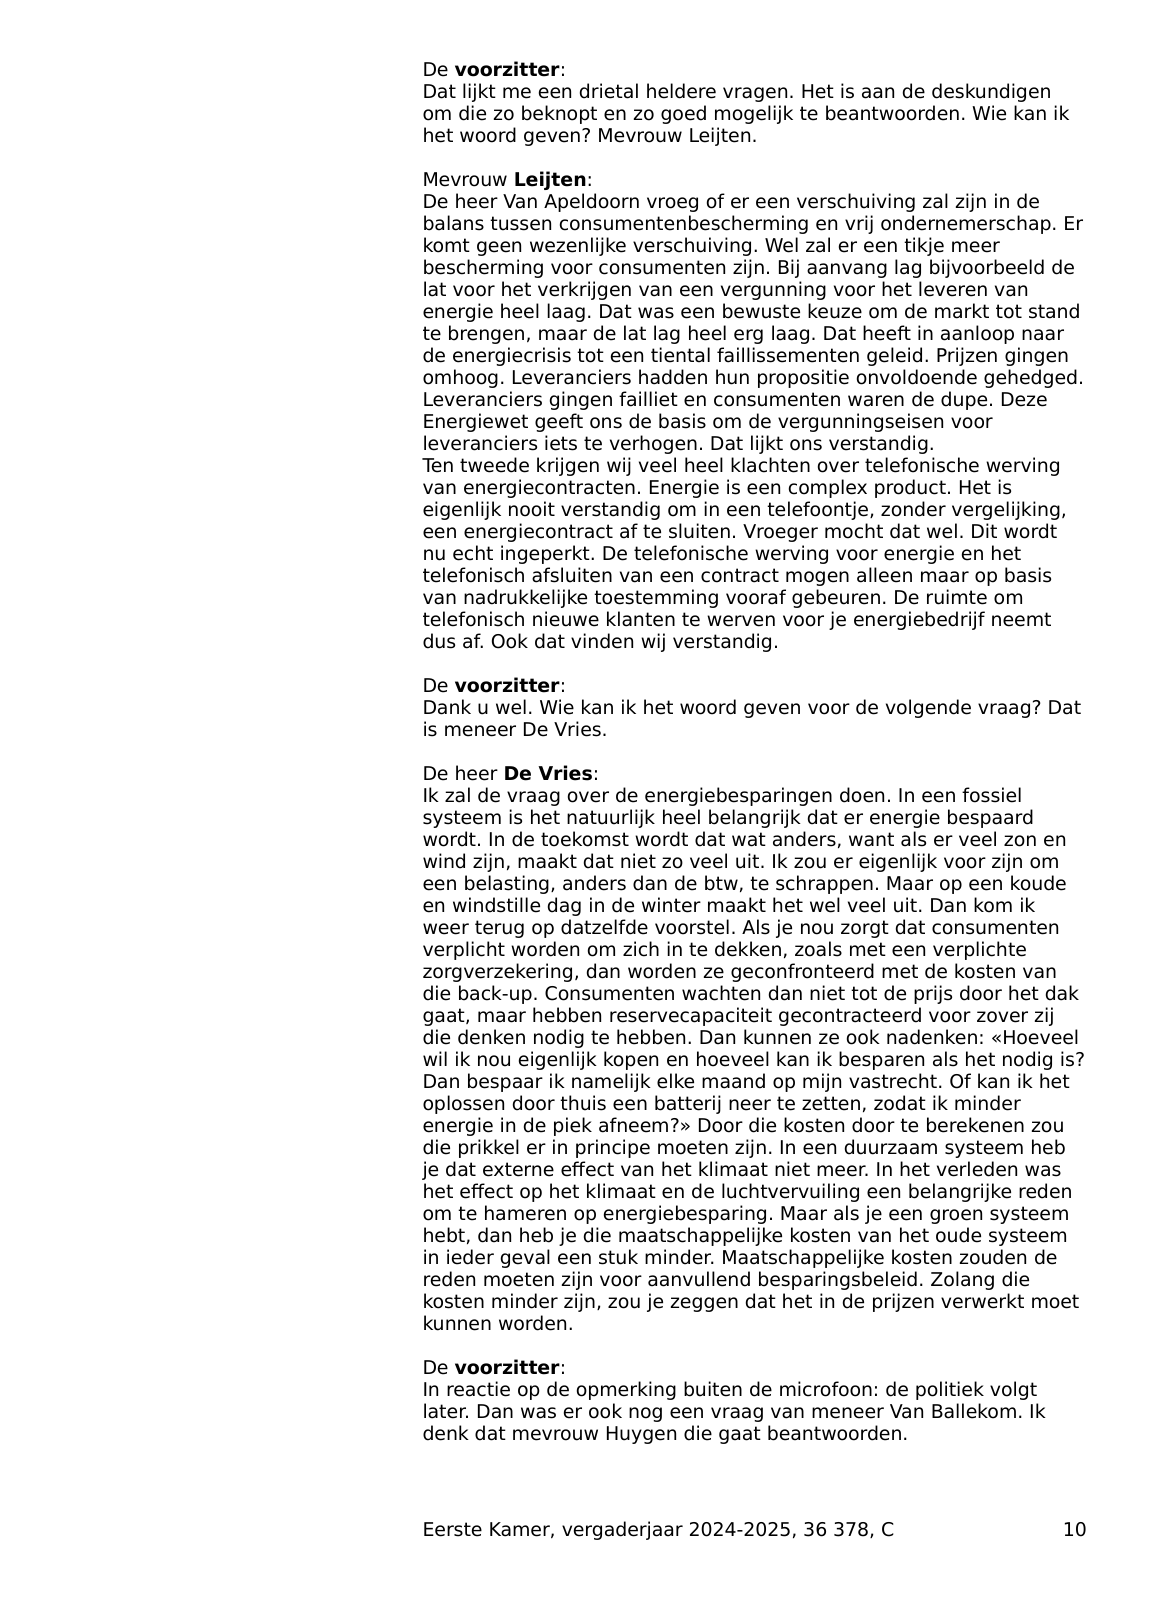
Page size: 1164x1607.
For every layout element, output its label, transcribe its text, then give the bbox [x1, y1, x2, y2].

text Mevrouw Leijten: [422, 169, 1087, 191]
text De voorzitter: [422, 675, 1087, 697]
text De heer Van Apeldoorn vroeg of er een verschuiving zal zijn in de balans tussen consumentenbescherming en vrij ondernemerschap. Er komt geen wezenlijke verschuiving. Wel zal er een tikje meer bescherming voor consumenten zijn. Bij aanvang lag bijvoorbeeld de lat voor het verkrijgen van een vergunning voor het leveren van energie heel laag. Dat was een bewuste keuze om de markt tot stand te brengen, maar de lat lag heel erg laag. Dat heeft in aanloop naar de energiecrisis tot een tiental faillissementen geleid. Prijzen gingen omhoog. Leveranciers hadden hun propositie onvoldoende gehedged. Leveranciers gingen failliet en consumenten waren de dupe. Deze Energiewet geeft ons de basis om de vergunningseisen voor leveranciers iets te verhogen. Dat lijkt ons verstandig. [422, 191, 1087, 455]
text De voorzitter: [422, 1357, 1087, 1379]
text In reactie op de opmerking buiten de microfoon: de politiek volgt later. Dan was er ook nog een vraag van meneer Van Ballekom. Ik denk dat mevrouw Huygen die gaat beantwoorden. [422, 1379, 1087, 1444]
text Ten tweede krijgen wij veel heel klachten over telefonische werving van energiecontracten. Energie is een complex product. Het is eigenlijk nooit verstandig om in een telefoontje, zonder vergelijking, een energiecontract af te sluiten. Vroeger mocht dat wel. Dit wordt nu echt ingeperkt. De telefonische werving voor energie en het telefonisch afsluiten van een contract mogen alleen maar op basis van nadrukkelijke toestemming vooraf gebeuren. De ruimte om telefonisch nieuwe klanten te werven voor je energiebedrijf neemt dus af. Ook dat vinden wij verstandig. [422, 455, 1087, 653]
text De voorzitter: [422, 59, 1087, 81]
text De heer De Vries: [422, 763, 1087, 785]
text Ik zal de vraag over de energiebesparingen doen. In een fossiel systeem is het natuurlijk heel belangrijk dat er energie bespaard wordt. In de toekomst wordt dat wat anders, want als er veel zon en wind zijn, maakt dat niet zo veel uit. Ik zou er eigenlijk voor zijn om een belasting, anders dan de btw, te schrappen. Maar op een koude en windstille dag in de winter maakt het wel veel uit. Dan kom ik weer terug op datzelfde voorstel. Als je nou zorgt dat consumenten verplicht worden om zich in te dekken, zoals met een verplichte zorgverzekering, dan worden ze geconfronteerd met de kosten van die back-up. Consumenten wachten dan niet tot de prijs door het dak gaat, maar hebben reservecapaciteit gecontracteerd voor zover zij die denken nodig te hebben. Dan kunnen ze ook nadenken: «Hoeveel wil ik nou eigenlijk kopen en hoeveel kan ik besparen als het nodig is? Dan bespaar ik namelijk elke maand op mijn vastrecht. Of kan ik het oplossen door thuis een batterij neer te zetten, zodat ik minder energie in de piek afneem?» Door die kosten door te berekenen zou die prikkel er in principe moeten zijn. In een duurzaam systeem heb je dat externe effect van het klimaat niet meer. In het verleden was het effect op het klimaat en de luchtvervuiling een belangrijke reden om te hameren op energiebesparing. Maar als je een groen systeem hebt, dan heb je die maatschappelijke kosten van het oude systeem in ieder geval een stuk minder. Maatschappelijke kosten zouden de reden moeten zijn voor aanvullend besparingsbeleid. Zolang die kosten minder zijn, zou je zeggen dat het in de prijzen verwerkt moet kunnen worden. [422, 785, 1087, 1334]
text Dat lijkt me een drietal heldere vragen. Het is aan de deskundigen om die zo beknopt en zo goed mogelijk te beantwoorden. Wie kan ik het woord geven? Mevrouw Leijten. [422, 81, 1087, 147]
text Dank u wel. Wie kan ik het woord geven voor de volgende vraag? Dat is meneer De Vries. [422, 697, 1087, 741]
